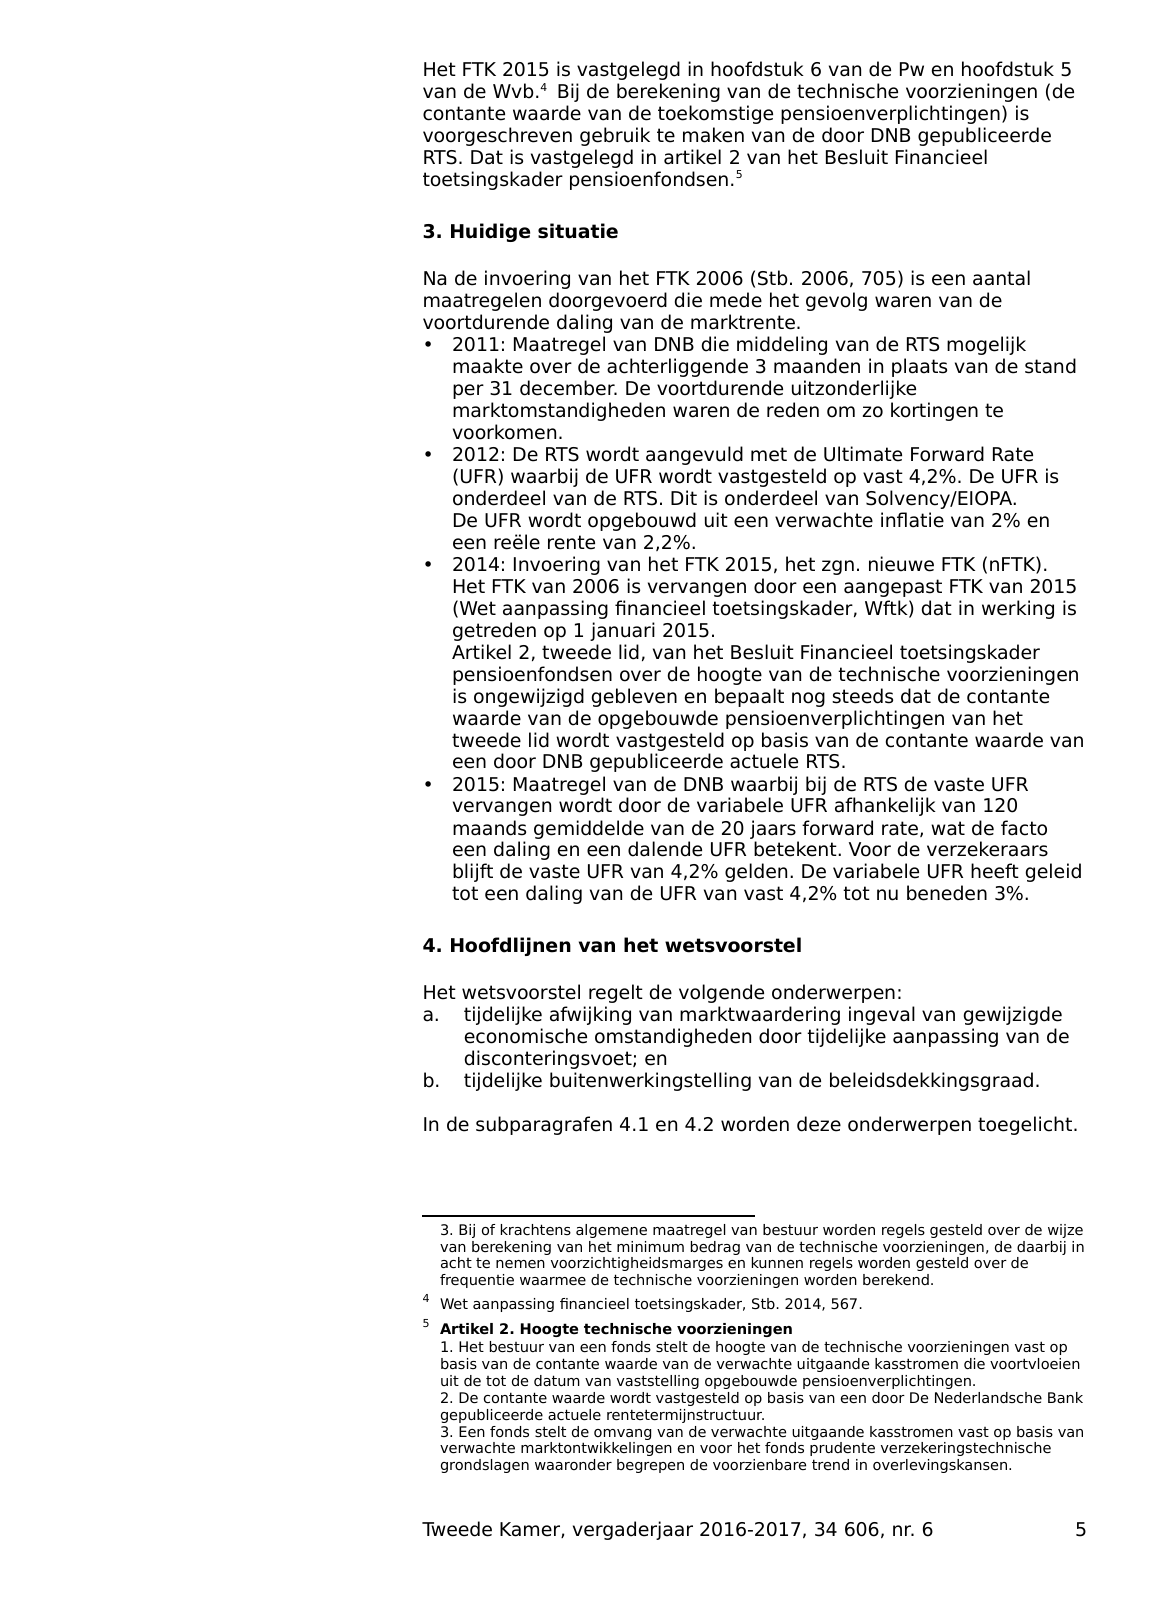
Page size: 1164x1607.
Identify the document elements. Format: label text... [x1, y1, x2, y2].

text a. tijdelijke afwijking van marktwaardering ingeval van gewijzigde economische omstandigheden door tijdelijke aanpassing van de disconteringsvoet; en [422, 1004, 1087, 1070]
text Artikel 2. Hoogte technische voorzieningen [422, 1317, 1087, 1339]
text Wet aanpassing financieel toetsingskader, Stb. 2014, 567. [422, 1292, 1087, 1314]
subtitle 4. Hoofdlijnen van het wetsvoorstel [422, 935, 1087, 957]
subtitle 3. Huidige situatie [422, 221, 1087, 243]
text • 2014: Invoering van het FTK 2015, het zgn. nieuwe FTK (nFTK). Het FTK van 2006 is vervangen door een aangepast FTK van 2015 (Wet aanpassing financieel toetsingskader, Wftk) dat in werking is getreden op 1 januari 2015. [422, 554, 1087, 642]
text 2. De contante waarde wordt vastgesteld op basis van een door De Nederlandsche Bank gepubliceerde actuele rentetermijnstructuur. [440, 1390, 1087, 1424]
text Na de invoering van het FTK 2006 (Stb. 2006, 705) is een aantal maatregelen doorgevoerd die mede het gevolg waren van de voortdurende daling van de marktrente. [422, 268, 1087, 334]
text Artikel 2, tweede lid, van het Besluit Financieel toetsingskader pensioenfondsen over de hoogte van de technische voorzieningen is ongewijzigd gebleven en bepaalt nog steeds dat de contante waarde van de opgebouwde pensioenverplichtingen van het tweede lid wordt vastgesteld op basis van de contante waarde van een door DNB gepubliceerde actuele RTS. [452, 642, 1087, 773]
text 3. Een fonds stelt de omvang van de verwachte uitgaande kasstromen vast op basis van verwachte marktontwikkelingen en voor het fonds prudente verzekeringstechnische grondslagen waaronder begrepen de voorzienbare trend in overlevingskansen. [440, 1424, 1087, 1474]
text • 2012: De RTS wordt aangevuld met de Ultimate Forward Rate (UFR) waarbij de UFR wordt vastgesteld op vast 4,2%. De UFR is onderdeel van de RTS. Dit is onderdeel van Solvency/EIOPA. [422, 444, 1087, 510]
text • 2011: Maatregel van DNB die middeling van de RTS mogelijk maakte over de achterliggende 3 maanden in plaats van de stand per 31 december. De voortdurende uitzonderlijke marktomstandigheden waren de reden om zo kortingen te voorkomen. [422, 334, 1087, 444]
text 1. Het bestuur van een fonds stelt de hoogte van de technische voorzieningen vast op basis van de contante waarde van de verwachte uitgaande kasstromen die voortvloeien uit de tot de datum van vaststelling opgebouwde pensioenverplichtingen. [440, 1339, 1087, 1390]
text 3. Bij of krachtens algemene maatregel van bestuur worden regels gesteld over de wijze van berekening van het minimum bedrag van de technische voorzieningen, de daarbij in acht te nemen voorzichtigheidsmarges en kunnen regels worden gesteld over de frequentie waarmee de technische voorzieningen worden berekend. [440, 1222, 1087, 1289]
text De UFR wordt opgebouwd uit een verwachte inflatie van 2% en een reële rente van 2,2%. [452, 510, 1087, 554]
text Het wetsvoorstel regelt de volgende onderwerpen: [422, 982, 1087, 1004]
text Het FTK 2015 is vastgelegd in hoofdstuk 6 van de Pw en hoofdstuk 5 van de Wvb. Bij de berekening van de technische voorzieningen (de contante waarde van de toekomstige pensioenverplichtingen) is voorgeschreven gebruik te maken van de door DNB gepubliceerde RTS. Dat is vastgelegd in artikel 2 van het Besluit Financieel toetsingskader pensioenfondsen. [422, 59, 1087, 191]
text b. tijdelijke buitenwerkingstelling van de beleidsdekkingsgraad. [422, 1070, 1087, 1092]
text • 2015: Maatregel van de DNB waarbij bij de RTS de vaste UFR vervangen wordt door de variabele UFR afhankelijk van 120 maands gemiddelde van de 20 jaars forward rate, wat de facto een daling en een dalende UFR betekent. Voor de verzekeraars blijft de vaste UFR van 4,2% gelden. De variabele UFR heeft geleid tot een daling van de UFR van vast 4,2% tot nu beneden 3%. [422, 773, 1087, 905]
text In de subparagrafen 4.1 en 4.2 worden deze onderwerpen toegelicht. [422, 1114, 1087, 1136]
